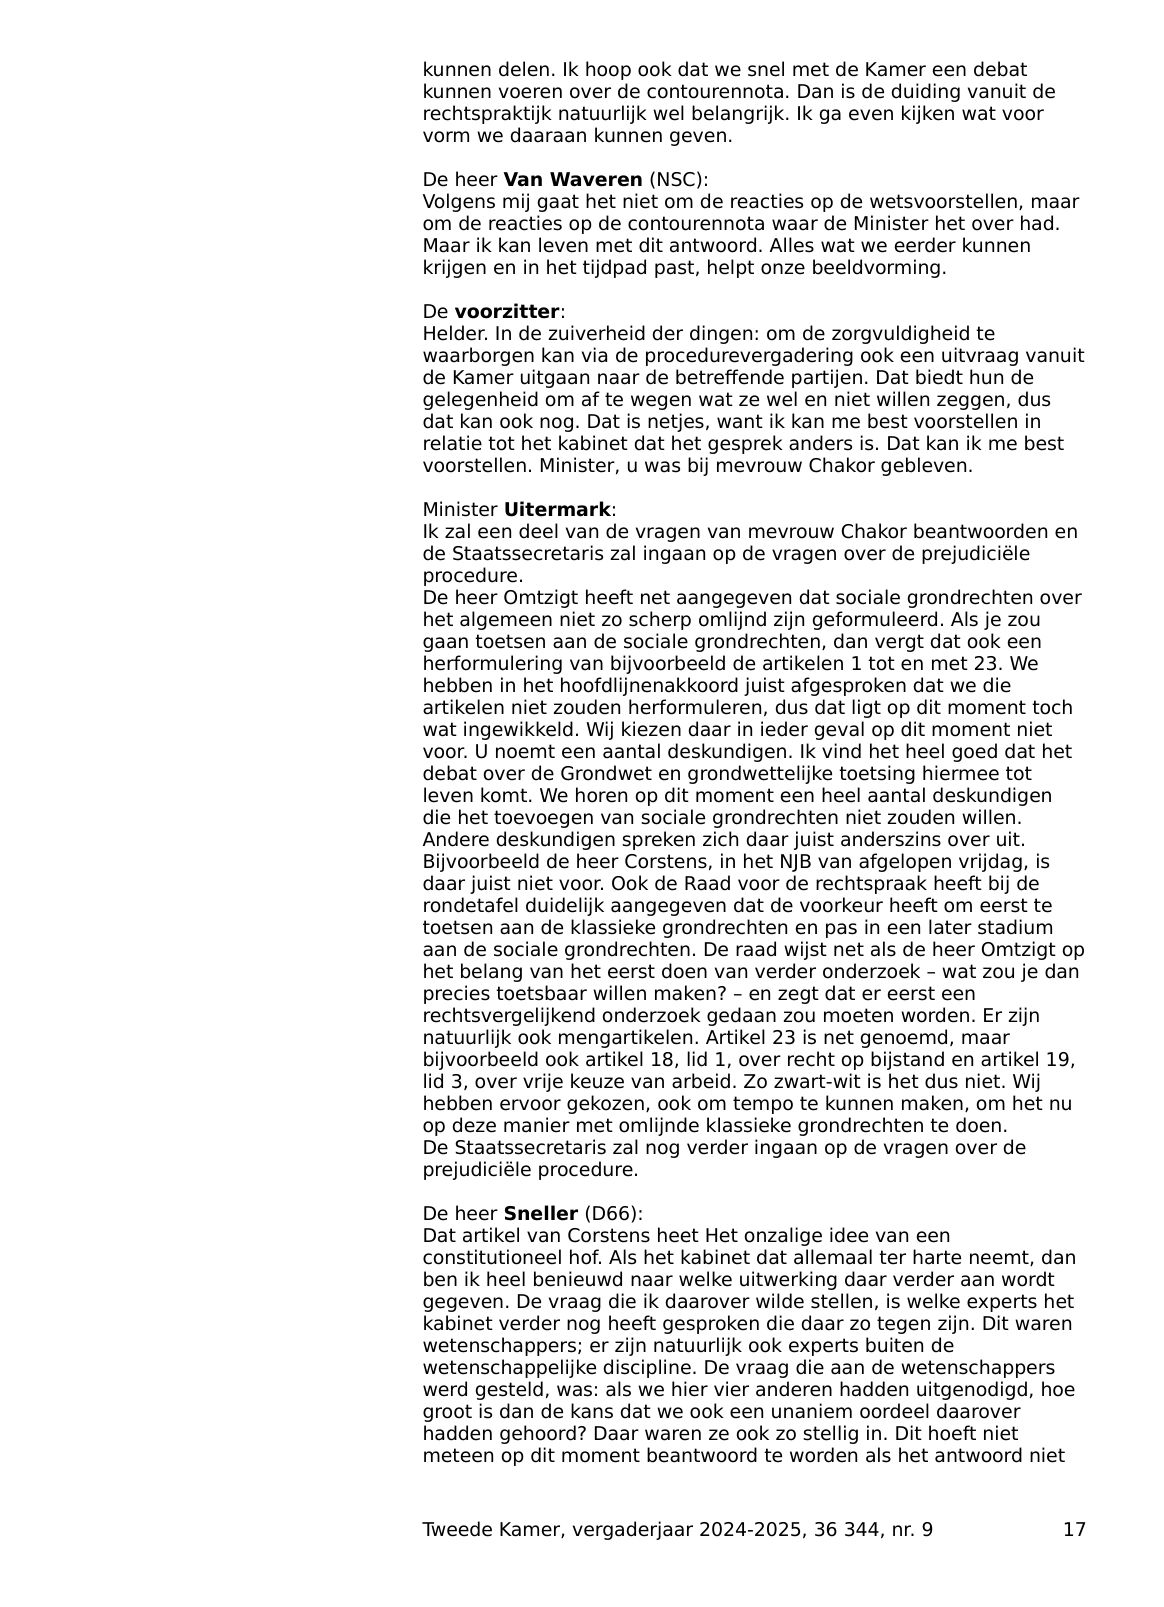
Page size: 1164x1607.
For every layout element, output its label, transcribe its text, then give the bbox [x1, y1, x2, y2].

text De voorzitter: [422, 301, 1087, 323]
text Dat artikel van Corstens heet Het onzalige idee van een constitutioneel hof. Als het kabinet dat allemaal ter harte neemt, dan ben ik heel benieuwd naar welke uitwerking daar verder aan wordt gegeven. De vraag die ik daarover wilde stellen, is welke experts het kabinet verder nog heeft gesproken die daar zo tegen zijn. Dit waren wetenschappers; er zijn natuurlijk ook experts buiten de wetenschappelijke discipline. De vraag die aan de wetenschappers werd gesteld, was: als we hier vier anderen hadden uitgenodigd, hoe groot is dan de kans dat we ook een unaniem oordeel daarover hadden gehoord? Daar waren ze ook zo stellig in. Dit hoeft niet meteen op dit moment beantwoord te worden als het antwoord niet [422, 1225, 1087, 1467]
text Volgens mij gaat het niet om de reacties op de wetsvoorstellen, maar om de reacties op de contourennota waar de Minister het over had. Maar ik kan leven met dit antwoord. Alles wat we eerder kunnen krijgen en in het tijdpad past, helpt onze beeldvorming. [422, 191, 1087, 279]
text Minister Uitermark: [422, 499, 1087, 521]
text De heer Sneller (D66): [422, 1203, 1087, 1225]
text kunnen delen. Ik hoop ook dat we snel met de Kamer een debat kunnen voeren over de contourennota. Dan is de duiding vanuit de rechtspraktijk natuurlijk wel belangrijk. Ik ga even kijken wat voor vorm we daaraan kunnen geven. [422, 59, 1087, 147]
text De Staatssecretaris zal nog verder ingaan op de vragen over de prejudiciële procedure. [422, 1137, 1087, 1181]
text Helder. In de zuiverheid der dingen: om de zorgvuldigheid te waarborgen kan via de procedurevergadering ook een uitvraag vanuit de Kamer uitgaan naar de betreffende partijen. Dat biedt hun de gelegenheid om af te wegen wat ze wel en niet willen zeggen, dus dat kan ook nog. Dat is netjes, want ik kan me best voorstellen in relatie tot het kabinet dat het gesprek anders is. Dat kan ik me best voorstellen. Minister, u was bij mevrouw Chakor gebleven. [422, 323, 1087, 477]
text De heer Van Waveren (NSC): [422, 169, 1087, 191]
text Ik zal een deel van de vragen van mevrouw Chakor beantwoorden en de Staatssecretaris zal ingaan op de vragen over de prejudiciële procedure. [422, 521, 1087, 587]
text De heer Omtzigt heeft net aangegeven dat sociale grondrechten over het algemeen niet zo scherp omlijnd zijn geformuleerd. Als je zou gaan toetsen aan de sociale grondrechten, dan vergt dat ook een herformulering van bijvoorbeeld de artikelen 1 tot en met 23. We hebben in het hoofdlijnenakkoord juist afgesproken dat we die artikelen niet zouden herformuleren, dus dat ligt op dit moment toch wat ingewikkeld. Wij kiezen daar in ieder geval op dit moment niet voor. U noemt een aantal deskundigen. Ik vind het heel goed dat het debat over de Grondwet en grondwettelijke toetsing hiermee tot leven komt. We horen op dit moment een heel aantal deskundigen die het toevoegen van sociale grondrechten niet zouden willen. Andere deskundigen spreken zich daar juist anderszins over uit. Bijvoorbeeld de heer Corstens, in het NJB van afgelopen vrijdag, is daar juist niet voor. Ook de Raad voor de rechtspraak heeft bij de rondetafel duidelijk aangegeven dat de voorkeur heeft om eerst te toetsen aan de klassieke grondrechten en pas in een later stadium aan de sociale grondrechten. De raad wijst net als de heer Omtzigt op het belang van het eerst doen van verder onderzoek – wat zou je dan precies toetsbaar willen maken? – en zegt dat er eerst een rechtsvergelijkend onderzoek gedaan zou moeten worden. Er zijn natuurlijk ook mengartikelen. Artikel 23 is net genoemd, maar bijvoorbeeld ook artikel 18, lid 1, over recht op bijstand en artikel 19, lid 3, over vrije keuze van arbeid. Zo zwart-wit is het dus niet. Wij hebben ervoor gekozen, ook om tempo te kunnen maken, om het nu op deze manier met omlijnde klassieke grondrechten te doen. [422, 587, 1087, 1137]
